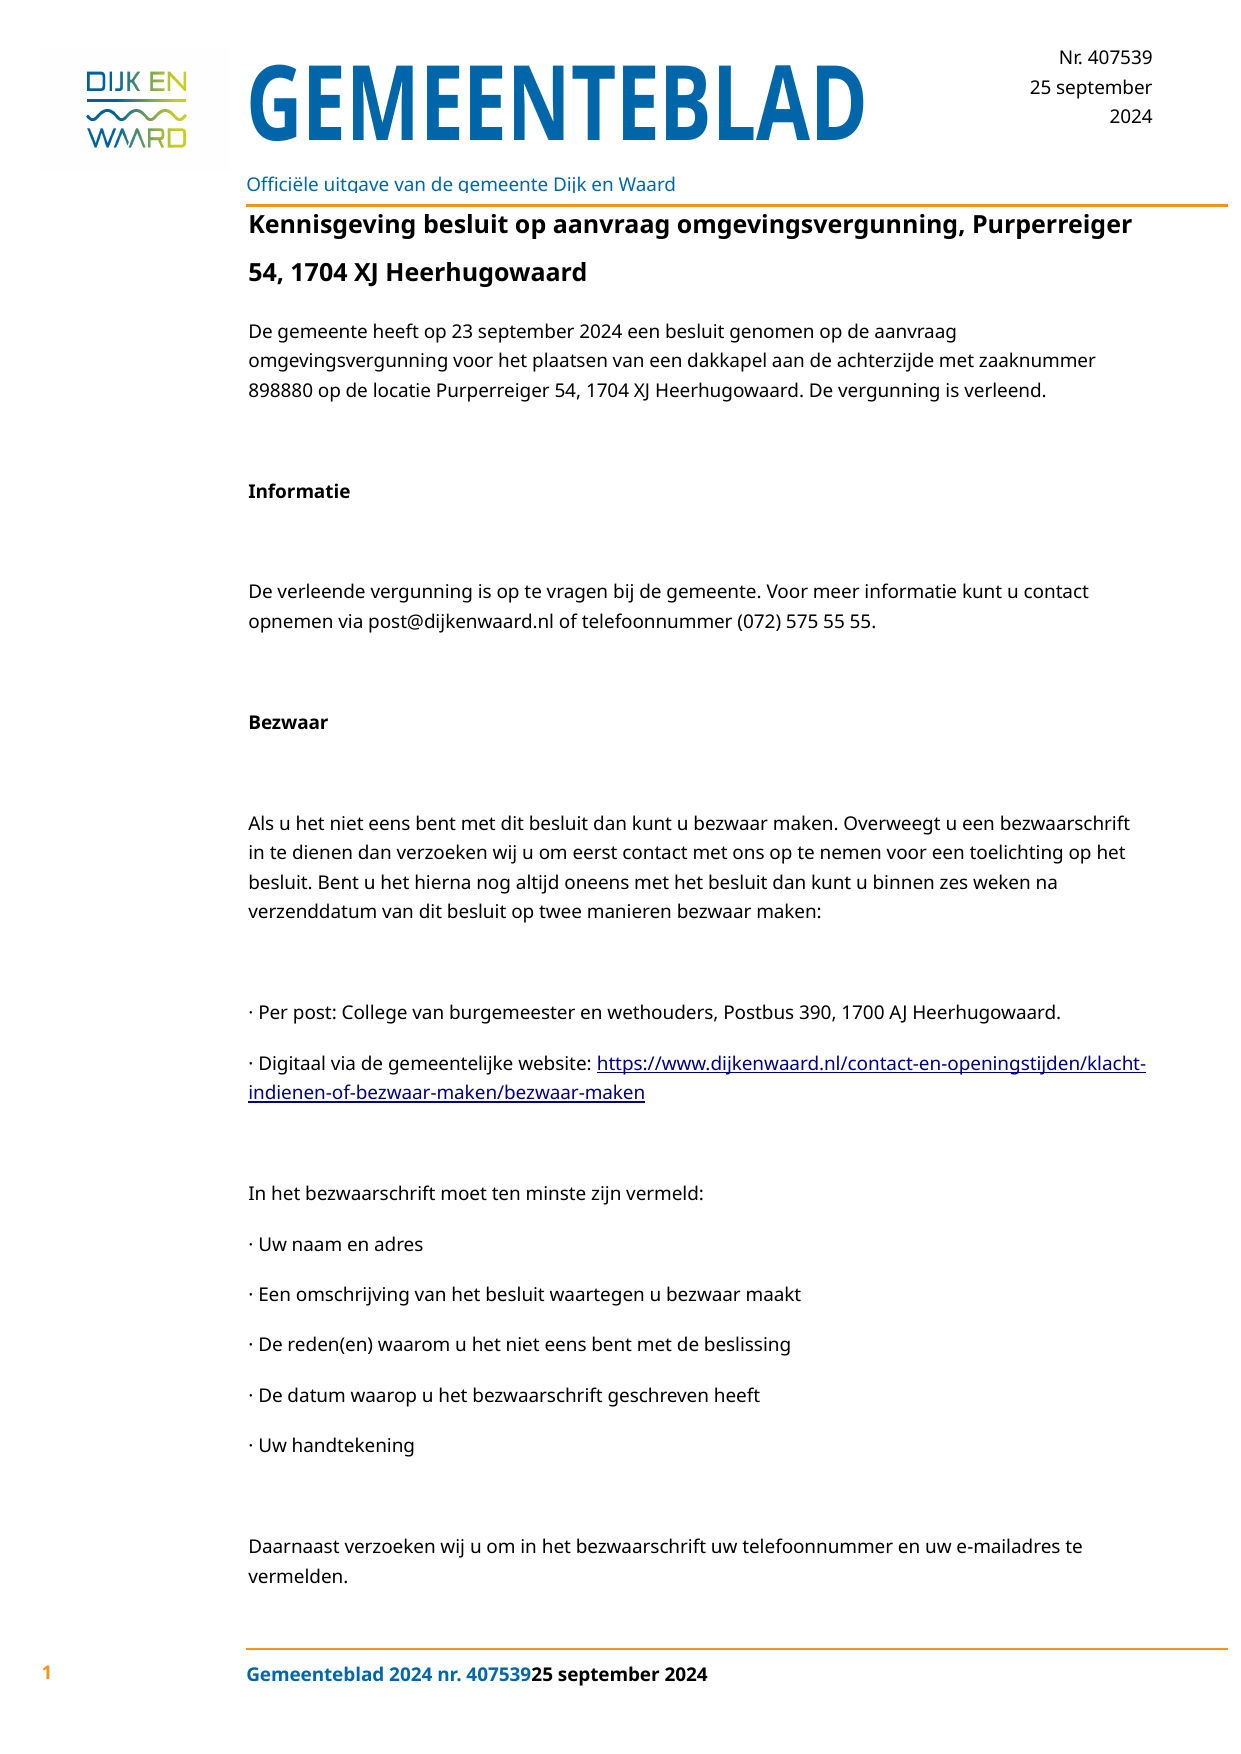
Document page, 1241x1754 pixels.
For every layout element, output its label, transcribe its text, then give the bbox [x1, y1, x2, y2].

text Als u het niet eens bent met dit besluit dan kunt u bezwaar maken. Overweegt u een bezwaarschrift in te dienen dan verzoeken wij u om eerst contact met ons op te nemen voor een toelichting op het besluit. Bent u het hierna nog altijd oneens met het besluit dan kunt u binnen zes weken na verzenddatum van dit besluit op twee manieren bezwaar maken: [248, 810, 1152, 924]
text De gemeente heeft op 23 september 2024 een besluit genomen op de aanvraag omgevingsvergunning voor het plaatsen van een dakkapel aan de achterzijde met zaaknummer 898880 op de locatie Purperreiger 54, 1704 XJ Heerhugowaard. De vergunning is verleend. [248, 318, 1152, 403]
picture [41, 47, 231, 172]
text · Per post: College van burgemeester en wethouders, Postbus 390, 1700 AJ Heerhugowaard. [248, 999, 1152, 1025]
text In het bezwaarschrift moet ten minste zijn vermeld: [248, 1180, 1152, 1206]
text Bezwaar [248, 709, 1152, 735]
text · Een omschrijving van het besluit waartegen u bezwaar maakt [248, 1281, 1152, 1307]
text Kennisgeving besluit op aanvraag omgevingsvergunning, Purperreiger 54, 1704 XJ Heerhugowaard [248, 207, 1152, 288]
text · De datum waarop u het bezwaarschrift geschreven heeft [248, 1382, 1152, 1408]
text · Digitaal via de gemeentelijke website: https://www.dijkenwaard.nl/contact-en-openingstijden/klacht-indienen-of-bezwaar-maken/bezwaar-maken [248, 1050, 1152, 1105]
text · Uw naam en adres [248, 1231, 1152, 1257]
text Daarnaast verzoeken wij u om in het bezwaarschrift uw telefoonnummer en uw e-mailadres te vermelden. [248, 1533, 1152, 1589]
text · De reden(en) waarom u het niet eens bent met de beslissing [248, 1332, 1152, 1357]
text Informatie [248, 478, 1152, 504]
text De verleende vergunning is op te vragen bij de gemeente. Voor meer informatie kunt u contact opnemen via post@dijkenwaard.nl of telefoonnummer (072) 575 55 55. [248, 579, 1152, 634]
text · Uw handtekening [248, 1432, 1152, 1458]
